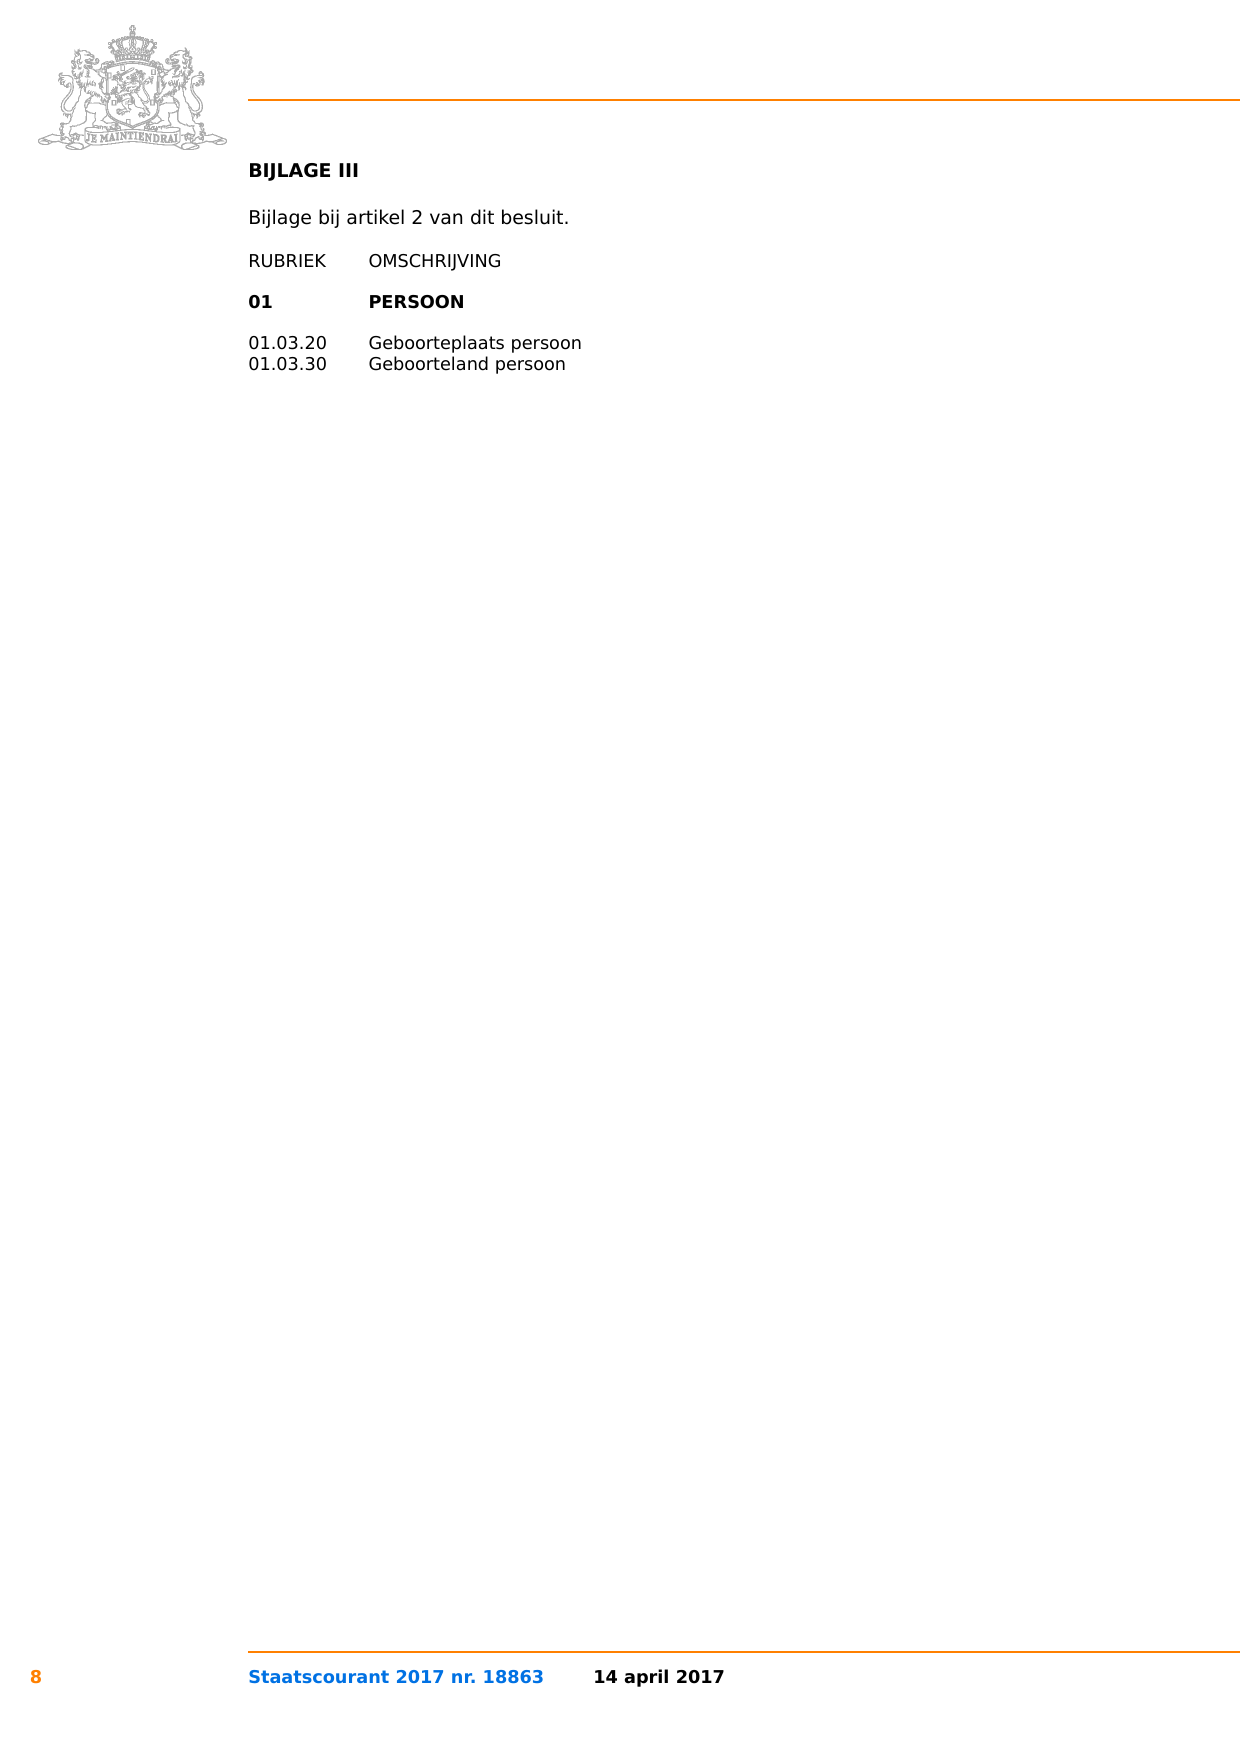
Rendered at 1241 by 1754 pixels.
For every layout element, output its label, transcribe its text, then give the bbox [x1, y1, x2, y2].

picture [38, 25, 227, 150]
table_cell 01 [248, 292, 362, 313]
table_cell PERSOON [363, 292, 1163, 313]
table_header RUBRIEK [248, 251, 362, 271]
table_cell [248, 271, 362, 292]
table_cell [363, 313, 1163, 333]
table_cell [363, 271, 1163, 292]
table_header OMSCHRIJVING [363, 251, 1163, 271]
table_cell [248, 313, 362, 333]
table_cell 01.03.30 [248, 354, 362, 374]
table_cell 01.03.20 [248, 333, 362, 354]
text Bijlage bij artikel 2 van dit besluit. [248, 207, 1163, 229]
table_cell Geboorteland persoon [363, 354, 1163, 374]
subtitle BIJLAGE III [248, 160, 1163, 182]
table_cell Geboorteplaats persoon [363, 333, 1163, 354]
